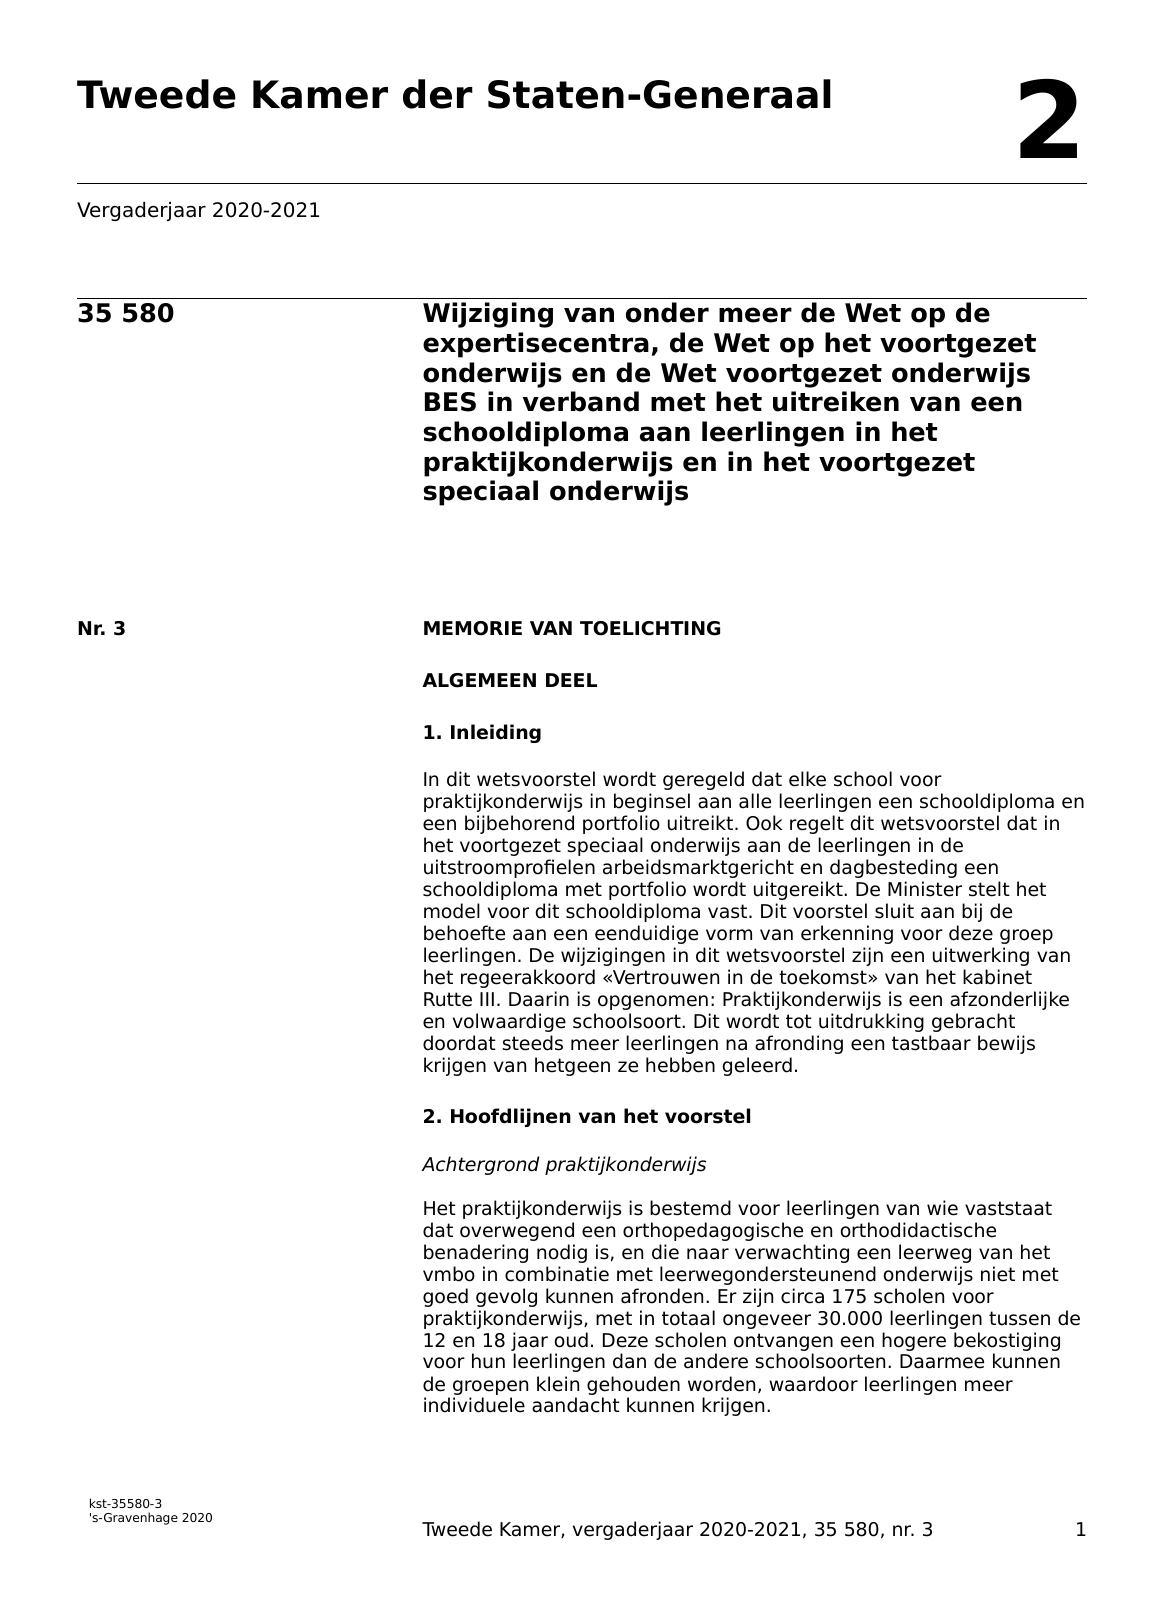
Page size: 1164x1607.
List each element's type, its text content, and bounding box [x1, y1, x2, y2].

subtitle 2. Hoofdlijnen van het voorstel [422, 1106, 1087, 1128]
text Het praktijkonderwijs is bestemd voor leerlingen van wie vaststaat dat overwegend een orthopedagogische en orthodidactische benadering nodig is, en die naar verwachting een leerweg van het vmbo in combinatie met leerwegondersteunend onderwijs niet met goed gevolg kunnen afronden. Er zijn circa 175 scholen voor praktijkonderwijs, met in totaal ongeveer 30.000 leerlingen tussen de 12 en 18 jaar oud. Deze scholen ontvangen een hogere bekostiging voor hun leerlingen dan de andere schoolsoorten. Daarmee kunnen de groepen klein gehouden worden, waardoor leerlingen meer individuele aandacht kunnen krijgen. [422, 1198, 1087, 1417]
subtitle 1. Inleiding [422, 722, 1087, 744]
table_header 2 [886, 59, 1087, 183]
text In dit wetsvoorstel wordt geregeld dat elke school voor praktijkonderwijs in beginsel aan alle leerlingen een schooldiploma en een bijbehorend portfolio uitreikt. Ook regelt dit wetsvoorstel dat in het voortgezet speciaal onderwijs aan de leerlingen in de uitstroomprofielen arbeidsmarktgericht en dagbesteding een schooldiploma met portfolio wordt uitgereikt. De Minister stelt het model voor dit schooldiploma vast. Dit voorstel sluit aan bij de behoefte aan een eenduidige vorm van erkenning voor deze groep leerlingen. De wijzigingen in dit wetsvoorstel zijn een uitwerking van het regeerakkoord «Vertrouwen in de toekomst» van het kabinet Rutte III. Daarin is opgenomen: Praktijkonderwijs is een afzonderlijke en volwaardige schoolsoort. Dit wordt tot uitdrukking gebracht doordat steeds meer leerlingen na afronding een tastbaar bewijs krijgen van hetgeen ze hebben geleerd. [422, 769, 1087, 1076]
subtitle ALGEMEEN DEEL [422, 670, 1087, 692]
subtitle Achtergrond praktijkonderwijs [422, 1153, 1087, 1175]
subtitle 35 580 Wijziging van onder meer de Wet op de expertisecentra, de Wet op het voortgezet onderwijs en de Wet voortgezet onderwijs BES in verband met het uitreiken van een schooldiploma aan leerlingen in het praktijkonderwijs en in het voortgezet speciaal onderwijs [77, 299, 1087, 507]
table_cell Vergaderjaar 2020-2021 [77, 184, 1087, 298]
text 's-Gravenhage 2020 [88, 1511, 323, 1525]
subtitle Nr. 3 MEMORIE VAN TOELICHTING [77, 618, 1087, 640]
table_header Tweede Kamer der Staten-Generaal [77, 59, 886, 183]
text kst-35580-3 [88, 1497, 323, 1511]
